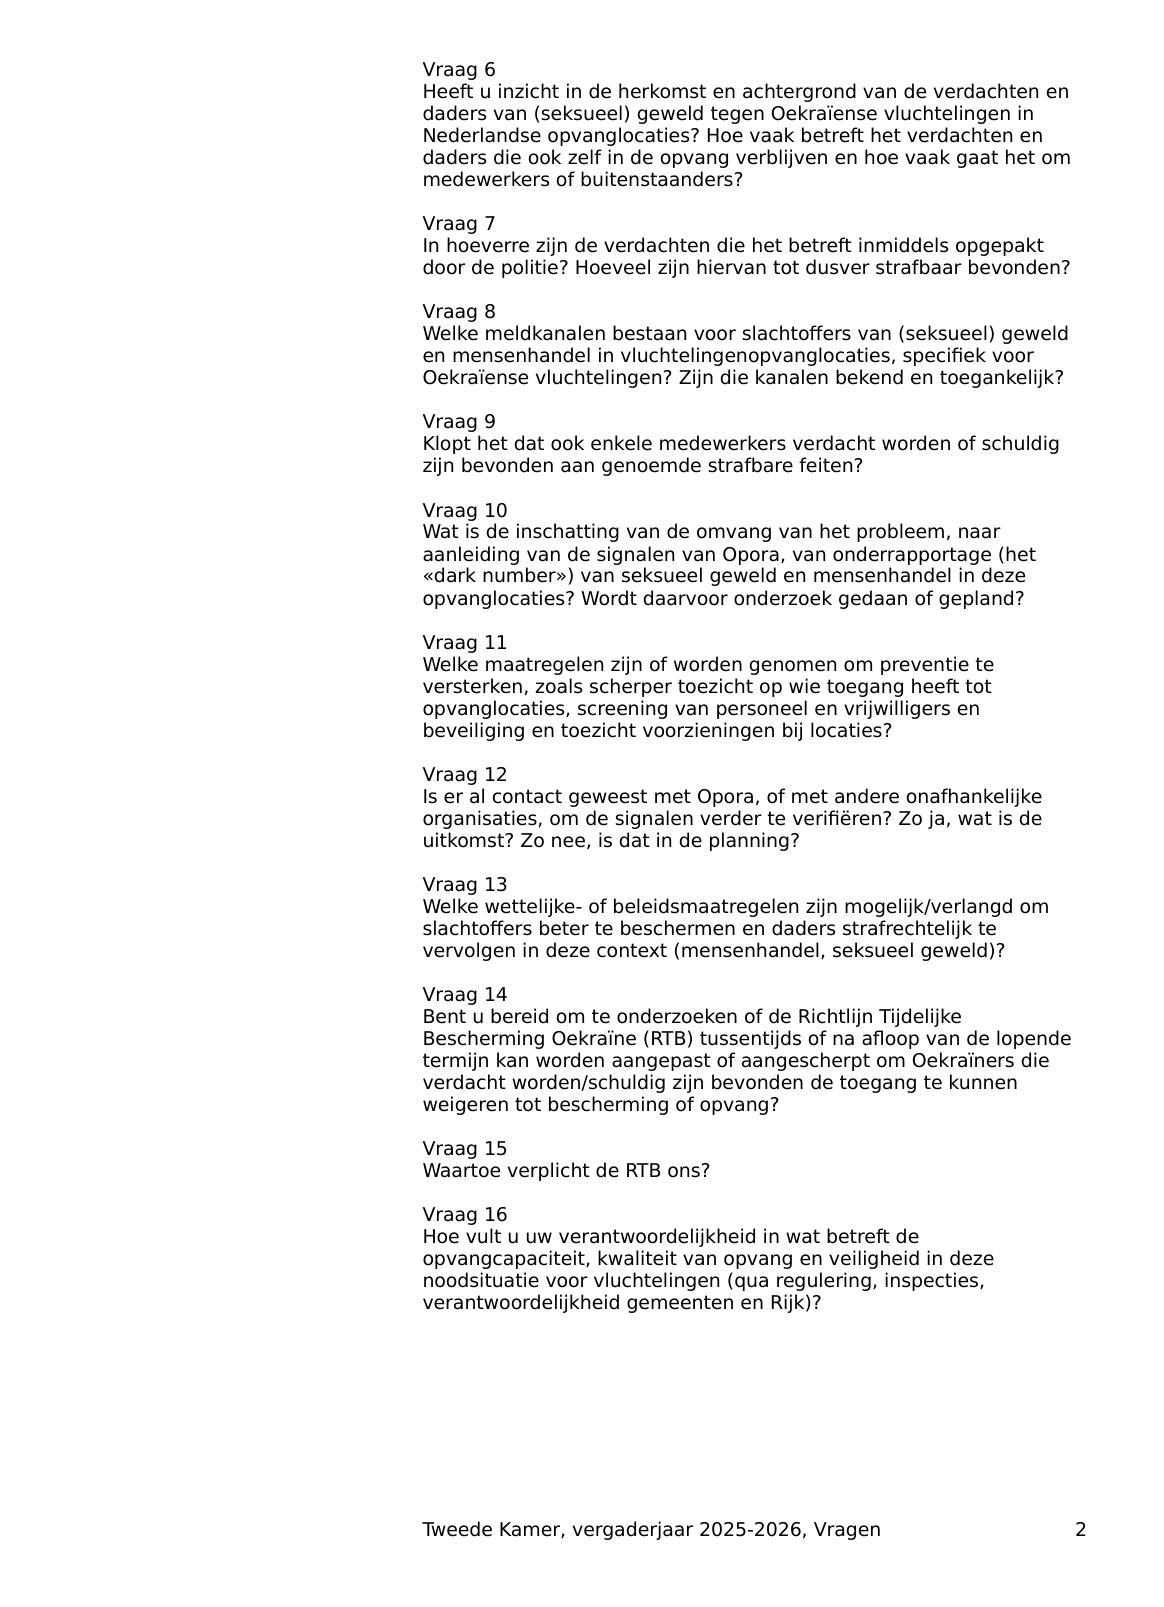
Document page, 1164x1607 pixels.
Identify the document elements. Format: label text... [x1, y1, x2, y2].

text Vraag 14 [422, 984, 1087, 1006]
text Bent u bereid om te onderzoeken of de Richtlijn Tijdelijke Bescherming Oekraïne (RTB) tussentijds of na afloop van de lopende termijn kan worden aangepast of aangescherpt om Oekraïners die verdacht worden/schuldig zijn bevonden de toegang te kunnen weigeren tot bescherming of opvang? [422, 1006, 1087, 1116]
text Waartoe verplicht de RTB ons? [422, 1160, 1087, 1182]
text Vraag 15 [422, 1138, 1087, 1160]
text Vraag 16 [422, 1204, 1087, 1226]
text Vraag 8 [422, 301, 1087, 323]
text Vraag 11 [422, 632, 1087, 653]
text Heeft u inzicht in de herkomst en achtergrond van de verdachten en daders van (seksueel) geweld tegen Oekraïense vluchtelingen in Nederlandse opvanglocaties? Hoe vaak betreft het verdachten en daders die ook zelf in de opvang verblijven en hoe vaak gaat het om medewerkers of buitenstaanders? [422, 81, 1087, 191]
text Vraag 13 [422, 874, 1087, 896]
text Vraag 6 [422, 59, 1087, 81]
text Welke maatregelen zijn of worden genomen om preventie te versterken, zoals scherper toezicht op wie toegang heeft tot opvanglocaties, screening van personeel en vrijwilligers en beveiliging en toezicht voorzieningen bij locaties? [422, 653, 1087, 741]
text Vraag 9 [422, 411, 1087, 433]
text Is er al contact geweest met Opora, of met andere onafhankelijke organisaties, om de signalen verder te verifiëren? Zo ja, wat is de uitkomst? Zo nee, is dat in de planning? [422, 786, 1087, 852]
text Wat is de inschatting van de omvang van het probleem, naar aanleiding van de signalen van Opora, van onderrapportage (het «dark number») van seksueel geweld en mensenhandel in deze opvanglocaties? Wordt daarvoor onderzoek gedaan of gepland? [422, 521, 1087, 609]
text Welke wettelijke- of beleidsmaatregelen zijn mogelijk/verlangd om slachtoffers beter te beschermen en daders strafrechtelijk te vervolgen in deze context (mensenhandel, seksueel geweld)? [422, 896, 1087, 962]
text Vraag 10 [422, 499, 1087, 521]
text Welke meldkanalen bestaan voor slachtoffers van (seksueel) geweld en mensenhandel in vluchtelingenopvanglocaties, specifiek voor Oekraïense vluchtelingen? Zijn die kanalen bekend en toegankelijk? [422, 323, 1087, 389]
text Vraag 7 [422, 213, 1087, 235]
text Hoe vult u uw verantwoordelijkheid in wat betreft de opvangcapaciteit, kwaliteit van opvang en veiligheid in deze noodsituatie voor vluchtelingen (qua regulering, inspecties, verantwoordelijkheid gemeenten en Rijk)? [422, 1226, 1087, 1314]
text Klopt het dat ook enkele medewerkers verdacht worden of schuldig zijn bevonden aan genoemde strafbare feiten? [422, 433, 1087, 477]
text Vraag 12 [422, 764, 1087, 786]
text In hoeverre zijn de verdachten die het betreft inmiddels opgepakt door de politie? Hoeveel zijn hiervan tot dusver strafbaar bevonden? [422, 235, 1087, 279]
